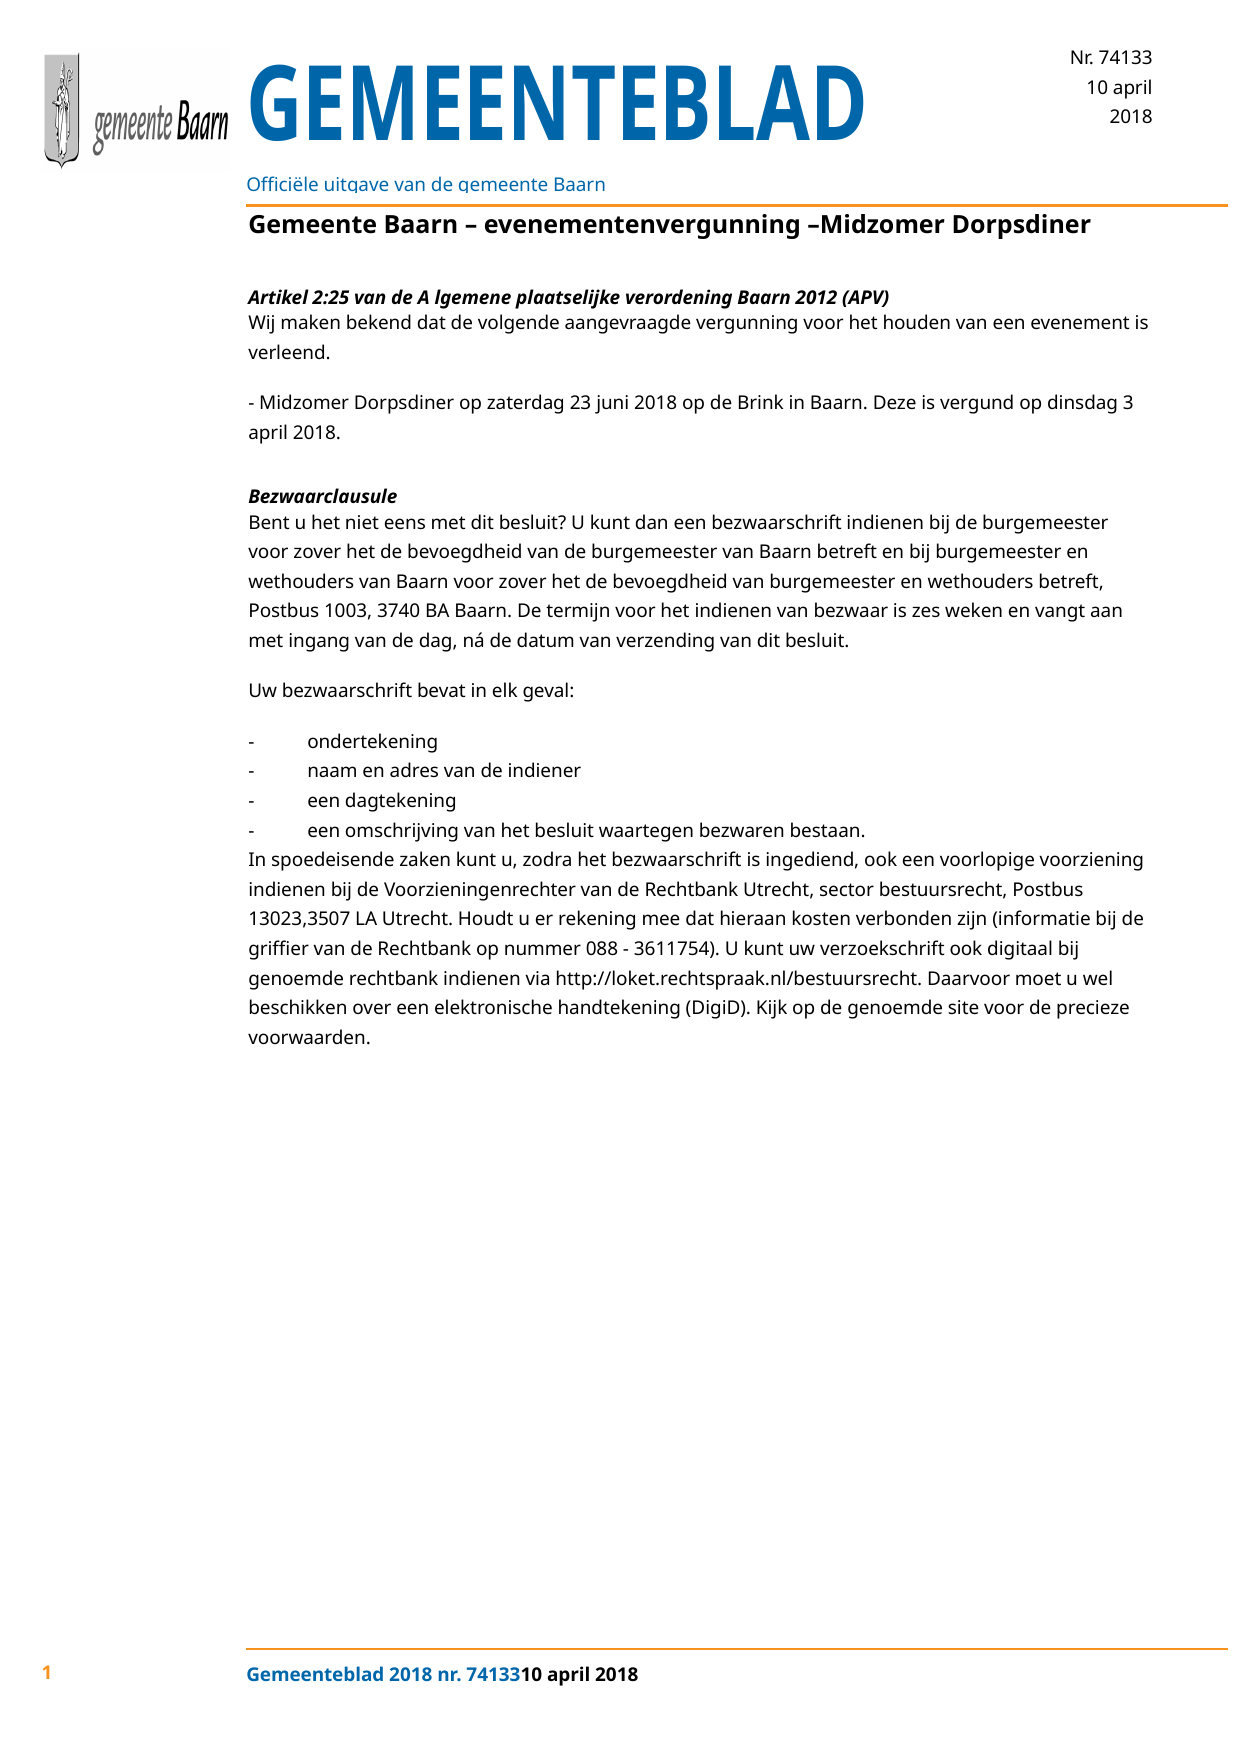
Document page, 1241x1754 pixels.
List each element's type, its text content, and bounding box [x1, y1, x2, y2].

picture [41, 47, 231, 172]
text Uw bezwaarschrift bevat in elk geval: [248, 678, 1152, 703]
text Gemeente Baarn – evenementenvergunning –Midzomer Dorpsdiner [248, 207, 1152, 241]
text Bezwaarclausule [248, 483, 1152, 509]
text - Midzomer Dorpsdiner op zaterdag 23 juni 2018 op de Brink in Baarn. Deze is vergund op dinsdag 3 april 2018. [248, 389, 1152, 445]
text Bent u het niet eens met dit besluit? U kunt dan een bezwaarschrift indienen bij de burgemeester voor zover het de bevoegdheid van de burgemeester van Baarn betreft en bij burgemeester en wethouders van Baarn voor zover het de bevoegdheid van burgemeester en wethouders betreft, Postbus 1003, 3740 BA Baarn. De termijn voor het indienen van bezwaar is zes weken en vangt aan met ingang van de dag, ná de datum van verzending van dit besluit. [248, 509, 1152, 653]
text Artikel 2:25 van de A lgemene plaatselijke verordening Baarn 2012 (APV) [248, 284, 1152, 309]
list een dagtekening [248, 787, 1152, 813]
list ondertekening [248, 728, 1152, 754]
list naam en adres van de indiener [248, 758, 1152, 783]
text In spoedeisende zaken kunt u, zodra het bezwaarschrift is ingediend, ook een voorlopige voorziening indienen bij de Voorzieningenrechter van de Rechtbank Utrecht, sector bestuursrecht, Postbus 13023,3507 LA Utrecht. Houdt u er rekening mee dat hieraan kosten verbonden zijn (informatie bij de griffier van de Rechtbank op nummer 088 - 3611754). U kunt uw verzoekschrift ook digitaal bij genoemde rechtbank indienen via http://loket.rechtspraak.nl/bestuursrecht. Daarvoor moet u wel beschikken over een elektronische handtekening (DigiD). Kijk op de genoemde site voor de precieze voorwaarden. [248, 846, 1152, 1049]
text Wij maken bekend dat de volgende aangevraagde vergunning voor het houden van een evenement is verleend. [248, 309, 1152, 365]
list een omschrijving van het besluit waartegen bezwaren bestaan. [248, 817, 1152, 842]
